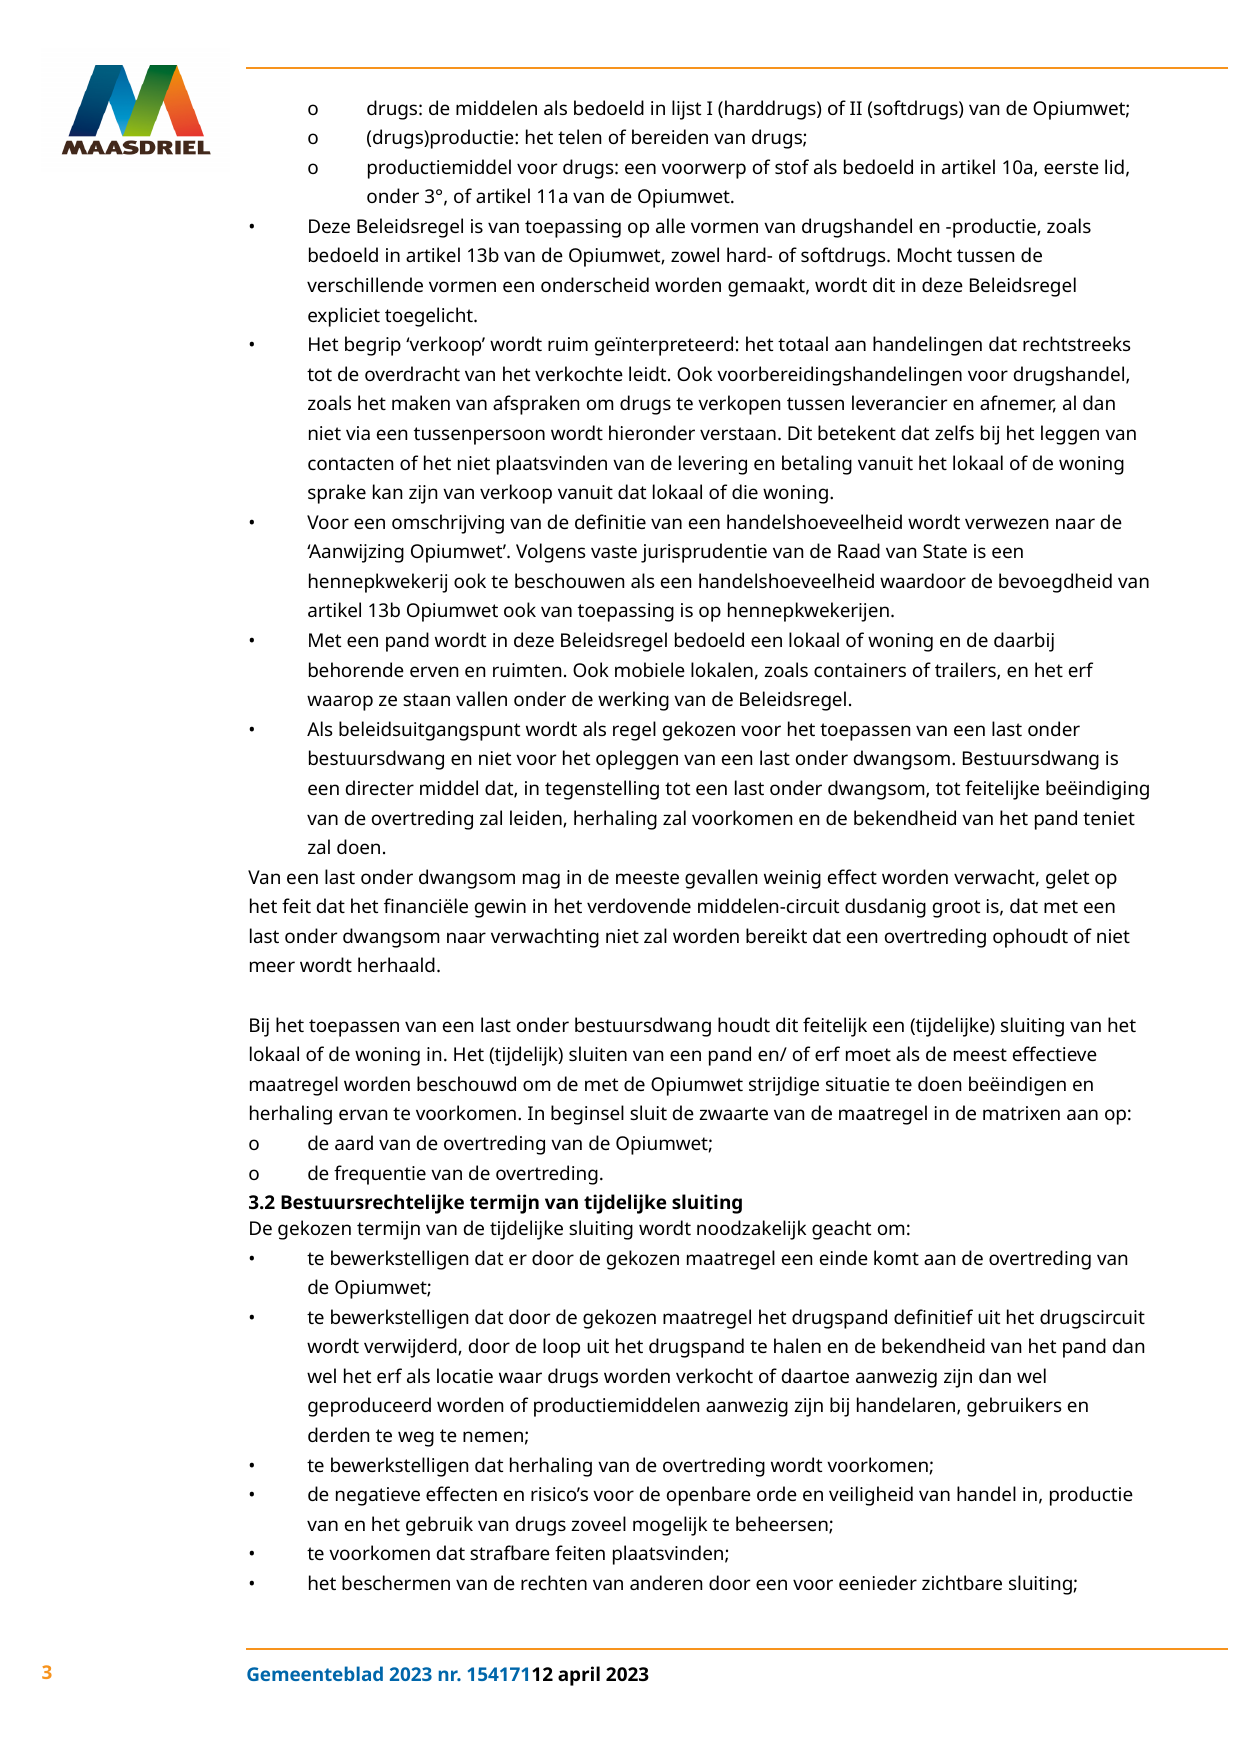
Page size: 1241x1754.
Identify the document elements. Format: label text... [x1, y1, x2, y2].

list Deze Beleidsregel is van toepassing op alle vormen van drugshandel en -productie, zoals bedoeld in artikel 13b van de Opiumwet, zowel hard- of softdrugs. Mocht tussen de verschillende vormen een onderscheid worden gemaakt, wordt dit in deze Beleidsregel expliciet toegelicht. [248, 213, 1152, 328]
picture [41, 47, 231, 172]
text De gekozen termijn van de tijdelijke sluiting wordt noodzakelijk geacht om: [248, 1215, 1152, 1241]
list te voorkomen dat strafbare feiten plaatsvinden; [248, 1541, 1152, 1566]
list de negatieve effecten en risico’s voor de openbare orde en veiligheid van handel in, productie van en het gebruik van drugs zoveel mogelijk te beheersen; [248, 1481, 1152, 1537]
list de aard van de overtreding van de Opiumwet; [248, 1130, 1152, 1156]
list Met een pand wordt in deze Beleidsregel bedoeld een lokaal of woning en de daarbij behorende erven en ruimten. Ook mobiele lokalen, zoals containers of trailers, en het erf waarop ze staan vallen onder de werking van de Beleidsregel. [248, 627, 1152, 712]
list productiemiddel voor drugs: een voorwerp of stof als bedoeld in artikel 10a, eerste lid, onder 3°, of artikel 11a van de Opiumwet. [307, 154, 1152, 209]
text Bij het toepassen van een last onder bestuursdwang houdt dit feitelijk een (tijdelijke) sluiting van het lokaal of de woning in. Het (tijdelijk) sluiten van een pand en/ of erf moet als de meest effectieve maatregel worden beschouwd om de met de Opiumwet strijdige situatie te doen beëindigen en herhaling ervan te voorkomen. In beginsel sluit de zwaarte van de maatregel in de matrixen aan op: [248, 1012, 1152, 1126]
list drugs: de middelen als bedoeld in lijst I (harddrugs) of II (softdrugs) van de Opiumwet; [307, 95, 1152, 121]
list te bewerkstelligen dat herhaling van de overtreding wordt voorkomen; [248, 1452, 1152, 1477]
list de frequentie van de overtreding. [248, 1160, 1152, 1186]
list Als beleidsuitgangspunt wordt als regel gekozen voor het toepassen van een last onder bestuursdwang en niet voor het opleggen van een last onder dwangsom. Bestuursdwang is een directer middel dat, in tegenstelling tot een last onder dwangsom, tot feitelijke beëindiging van de overtreding zal leiden, herhaling zal voorkomen en de bekendheid van het pand teniet zal doen. [248, 716, 1152, 860]
text 3.2 Bestuursrechtelijke termijn van tijdelijke sluiting [248, 1189, 1152, 1215]
list Het begrip ‘verkoop’ wordt ruim geïnterpreteerd: het totaal aan handelingen dat rechtstreeks tot de overdracht van het verkochte leidt. Ook voorbereidingshandelingen voor drugshandel, zoals het maken van afspraken om drugs te verkopen tussen leverancier en afnemer, al dan niet via een tussenpersoon wordt hieronder verstaan. Dit betekent dat zelfs bij het leggen van contacten of het niet plaatsvinden van de levering en betaling vanuit het lokaal of de woning sprake kan zijn van verkoop vanuit dat lokaal of die woning. [248, 331, 1152, 505]
text Van een last onder dwangsom mag in de meeste gevallen weinig effect worden verwacht, gelet op het feit dat het financiële gewin in het verdovende middelen-circuit dusdanig groot is, dat met een last onder dwangsom naar verwachting niet zal worden bereikt dat een overtreding ophoudt of niet meer wordt herhaald. [248, 864, 1152, 978]
list (drugs)productie: het telen of bereiden van drugs; [307, 124, 1152, 150]
list Voor een omschrijving van de definitie van een handelshoeveelheid wordt verwezen naar de ‘Aanwijzing Opiumwet’. Volgens vaste jurisprudentie van de Raad van State is een hennepkwekerij ook te beschouwen als een handelshoeveelheid waardoor de bevoegdheid van artikel 13b Opiumwet ook van toepassing is op hennepkwekerijen. [248, 509, 1152, 623]
list het beschermen van de rechten van anderen door een voor eenieder zichtbare sluiting; [248, 1570, 1152, 1596]
list te bewerkstelligen dat er door de gekozen maatregel een einde komt aan de overtreding van de Opiumwet; [248, 1245, 1152, 1300]
list te bewerkstelligen dat door de gekozen maatregel het drugspand definitief uit het drugscircuit wordt verwijderd, door de loop uit het drugspand te halen en de bekendheid van het pand dan wel het erf als locatie waar drugs worden verkocht of daartoe aanwezig zijn dan wel geproduceerd worden of productiemiddelen aanwezig zijn bij handelaren, gebruikers en derden te weg te nemen; [248, 1304, 1152, 1448]
